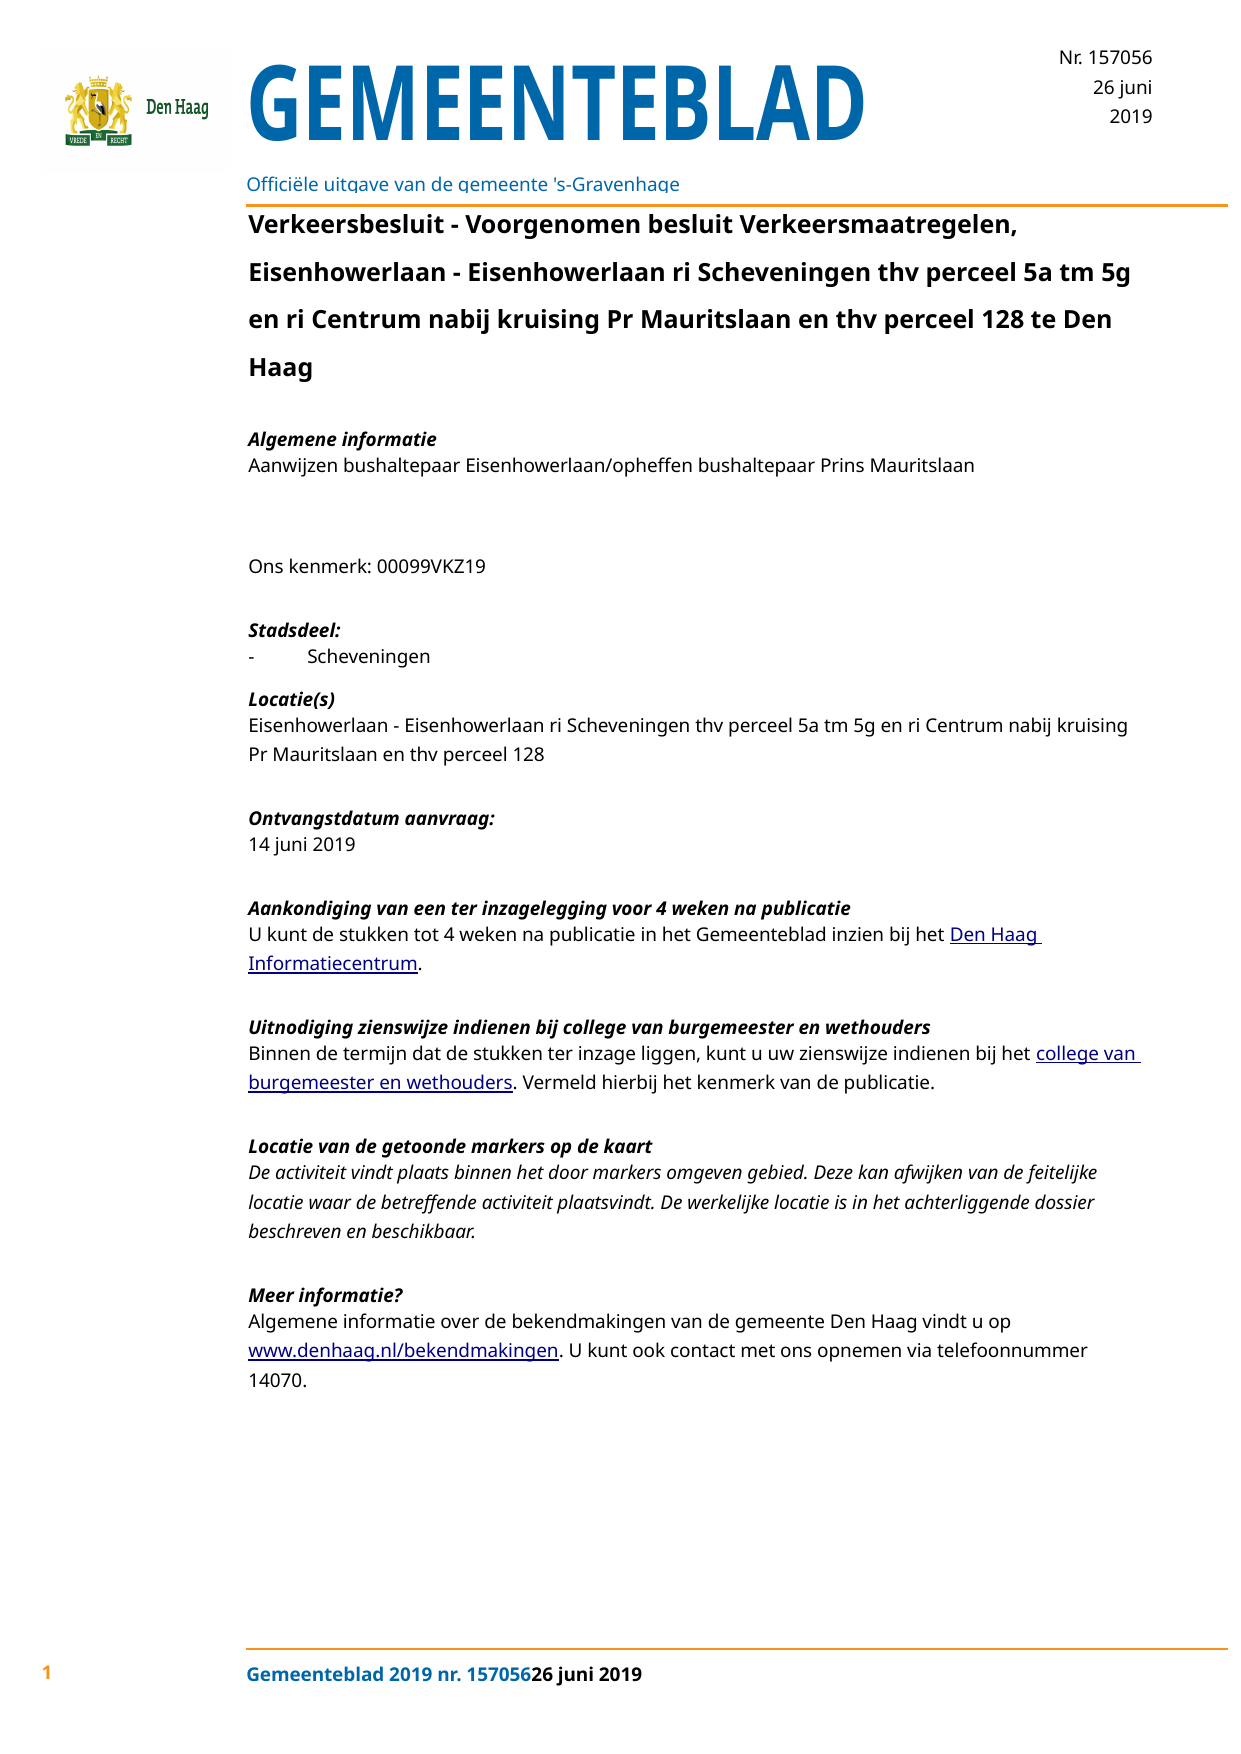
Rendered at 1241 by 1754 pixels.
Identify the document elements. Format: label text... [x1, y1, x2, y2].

text Ons kenmerk: 00099VKZ19 [248, 553, 1152, 579]
text Meer informatie? [248, 1282, 1152, 1308]
text Stadsdeel: [248, 617, 1152, 643]
text Eisenhowerlaan - Eisenhowerlaan ri Scheveningen thv perceel 5a tm 5g en ri Centrum nabij kruising Pr Mauritslaan en thv perceel 128 [248, 712, 1152, 767]
text Verkeersbesluit - Voorgenomen besluit Verkeersmaatregelen, Eisenhowerlaan - Eisenhowerlaan ri Scheveningen thv perceel 5a tm 5g en ri Centrum nabij kruising Pr Mauritslaan en thv perceel 128 te Den Haag [248, 207, 1152, 384]
picture [41, 47, 231, 172]
list Scheveningen [248, 643, 1152, 669]
text Uitnodiging zienswijze indienen bij college van burgemeester en wethouders [248, 1014, 1152, 1040]
text Aankondiging van een ter inzagelegging voor 4 weken na publicatie [248, 895, 1152, 921]
text Locatie(s) [248, 686, 1152, 712]
text U kunt de stukken tot 4 weken na publicatie in het Gemeenteblad inzien bij het Den Haag Informatiecentrum. [248, 921, 1152, 976]
text Locatie van de getoonde markers op de kaart [248, 1133, 1152, 1159]
text Algemene informatie over de bekendmakingen van de gemeente Den Haag vindt u op www.denhaag.nl/bekendmakingen. U kunt ook contact met ons opnemen via telefoonnummer 14070. [248, 1308, 1152, 1393]
text 14 juni 2019 [248, 831, 1152, 857]
text Binnen de termijn dat de stukken ter inzage liggen, kunt u uw zienswijze indienen bij het college van burgemeester en wethouders. Vermeld hierbij het kenmerk van de publicatie. [248, 1040, 1152, 1095]
text Ontvangstdatum aanvraag: [248, 805, 1152, 831]
text Algemene informatie [248, 427, 1152, 452]
text Aanwijzen bushaltepaar Eisenhowerlaan/opheffen bushaltepaar Prins Mauritslaan [248, 452, 1152, 478]
text De activiteit vindt plaats binnen het door markers omgeven gebied. Deze kan afwijken van de feitelijke locatie waar de betreffende activiteit plaatsvindt. De werkelijke locatie is in het achterliggende dossier beschreven en beschikbaar. [248, 1159, 1152, 1244]
